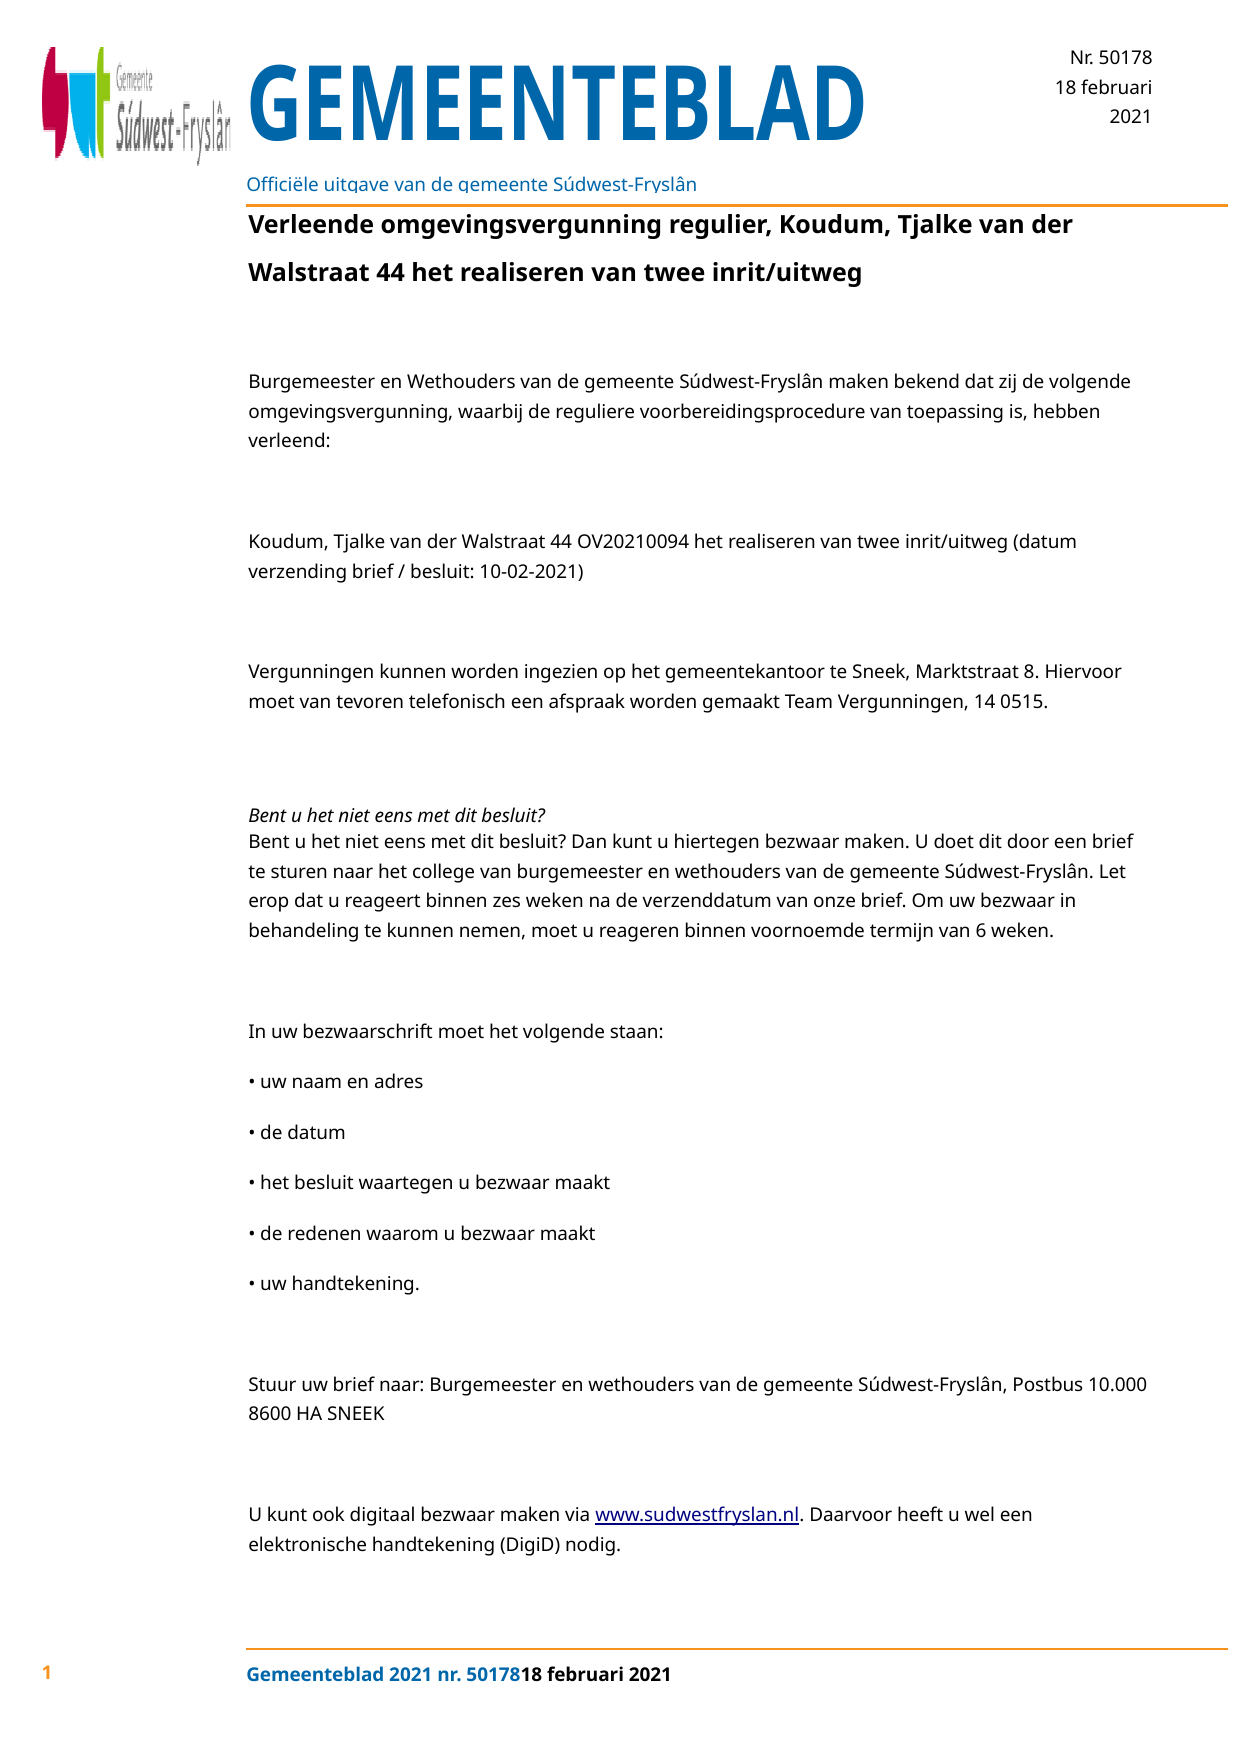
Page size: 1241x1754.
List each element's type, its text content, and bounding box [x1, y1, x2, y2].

text Vergunningen kunnen worden ingezien op het gemeentekantoor te Sneek, Marktstraat 8. Hiervoor moet van tevoren telefonisch een afspraak worden gemaakt Team Vergunningen, 14 0515. [248, 659, 1152, 714]
text Burgemeester en Wethouders van de gemeente Súdwest-Fryslân maken bekend dat zij de volgende omgevingsvergunning, waarbij de reguliere voorbereidingsprocedure van toepassing is, hebben verleend: [248, 368, 1152, 453]
text • de redenen waarom u bezwaar maakt [248, 1220, 1152, 1245]
text Verleende omgevingsvergunning regulier, Koudum, Tjalke van der Walstraat 44 het realiseren van twee inrit/uitweg [248, 207, 1152, 288]
text Stuur uw brief naar: Burgemeester en wethouders van de gemeente Súdwest-Fryslân, Postbus 10.000 8600 HA SNEEK [248, 1371, 1152, 1426]
text • het besluit waartegen u bezwaar maakt [248, 1169, 1152, 1195]
text • uw handtekening. [248, 1270, 1152, 1296]
text Bent u het niet eens met dit besluit? Dan kunt u hiertegen bezwaar maken. U doet dit door een brief te sturen naar het college van burgemeester en wethouders van de gemeente Súdwest-Fryslân. Let erop dat u reageert binnen zes weken na de verzenddatum van onze brief. Om uw bezwaar in behandeling te kunnen nemen, moet u reageren binnen voornoemde termijn van 6 weken. [248, 828, 1152, 943]
text Bent u het niet eens met dit besluit? [248, 803, 1152, 828]
picture [41, 47, 231, 172]
text • uw naam en adres [248, 1068, 1152, 1094]
text In uw bezwaarschrift moet het volgende staan: [248, 1018, 1152, 1044]
text Koudum, Tjalke van der Walstraat 44 OV20210094 het realiseren van twee inrit/uitweg (datum verzending brief / besluit: 10-02-2021) [248, 528, 1152, 584]
text • de datum [248, 1119, 1152, 1144]
text U kunt ook digitaal bezwaar maken via www.sudwestfryslan.nl. Daarvoor heeft u wel een elektronische handtekening (DigiD) nodig. [248, 1501, 1152, 1557]
